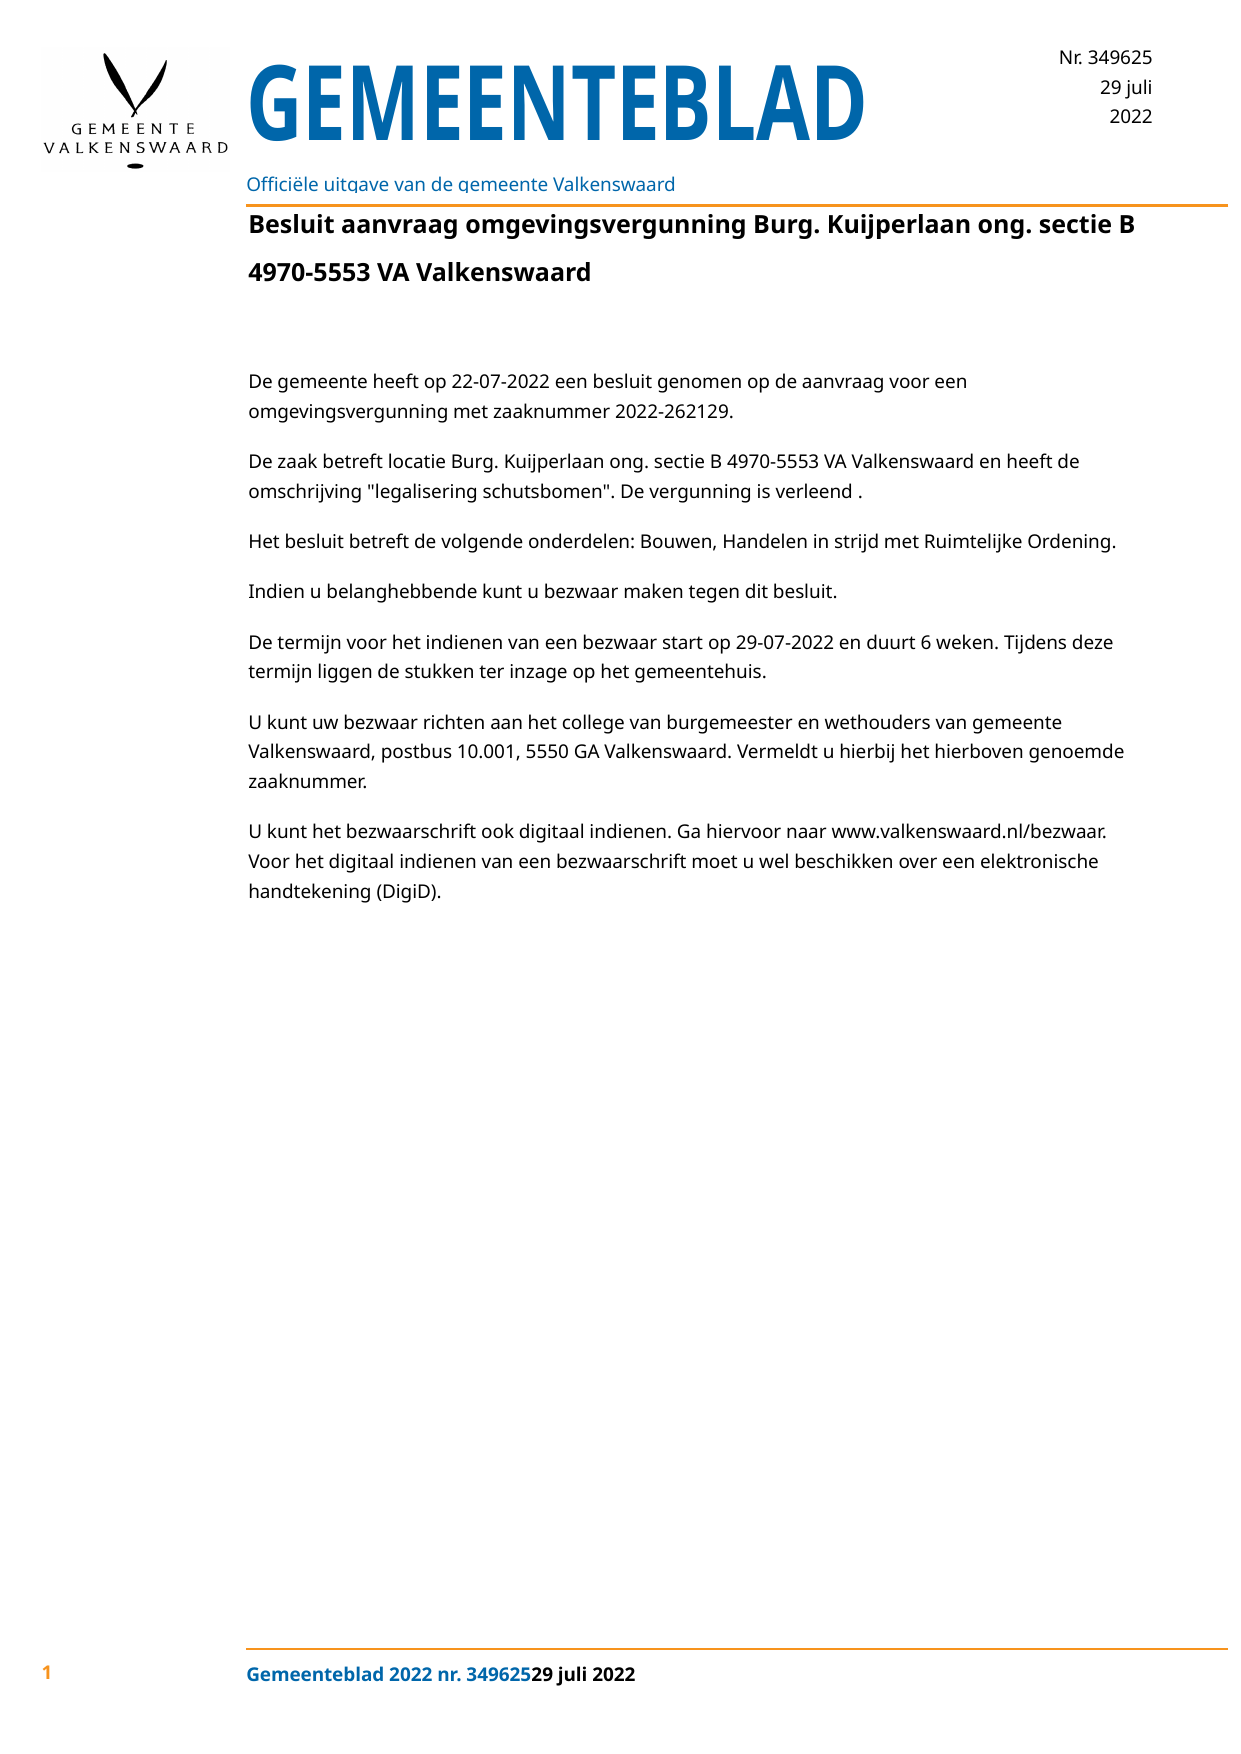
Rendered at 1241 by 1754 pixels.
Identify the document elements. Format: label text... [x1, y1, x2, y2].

text De termijn voor het indienen van een bezwaar start op 29-07-2022 en duurt 6 weken. Tijdens deze termijn liggen de stukken ter inzage op het gemeentehuis. [248, 629, 1152, 684]
text Indien u belanghebbende kunt u bezwaar maken tegen dit besluit. [248, 579, 1152, 604]
text Het besluit betreft de volgende onderdelen: Bouwen, Handelen in strijd met Ruimtelijke Ordening. [248, 528, 1152, 554]
text De gemeente heeft op 22-07-2022 een besluit genomen op de aanvraag voor een omgevingsvergunning met zaaknummer 2022-262129. [248, 368, 1152, 424]
text Besluit aanvraag omgevingsvergunning Burg. Kuijperlaan ong. sectie B 4970-5553 VA Valkenswaard [248, 207, 1152, 288]
text U kunt uw bezwaar richten aan het college van burgemeester en wethouders van gemeente Valkenswaard, postbus 10.001, 5550 GA Valkenswaard. Vermeldt u hierbij het hierboven genoemde zaaknummer. [248, 709, 1152, 794]
text De zaak betreft locatie Burg. Kuijperlaan ong. sectie B 4970-5553 VA Valkenswaard en heeft de omschrijving "legalisering schutsbomen". De vergunning is verleend . [248, 448, 1152, 504]
text U kunt het bezwaarschrift ook digitaal indienen. Ga hiervoor naar www.valkenswaard.nl/bezwaar. Voor het digitaal indienen van een bezwaarschrift moet u wel beschikken over een elektronische handtekening (DigiD). [248, 819, 1152, 904]
picture [41, 47, 231, 172]
